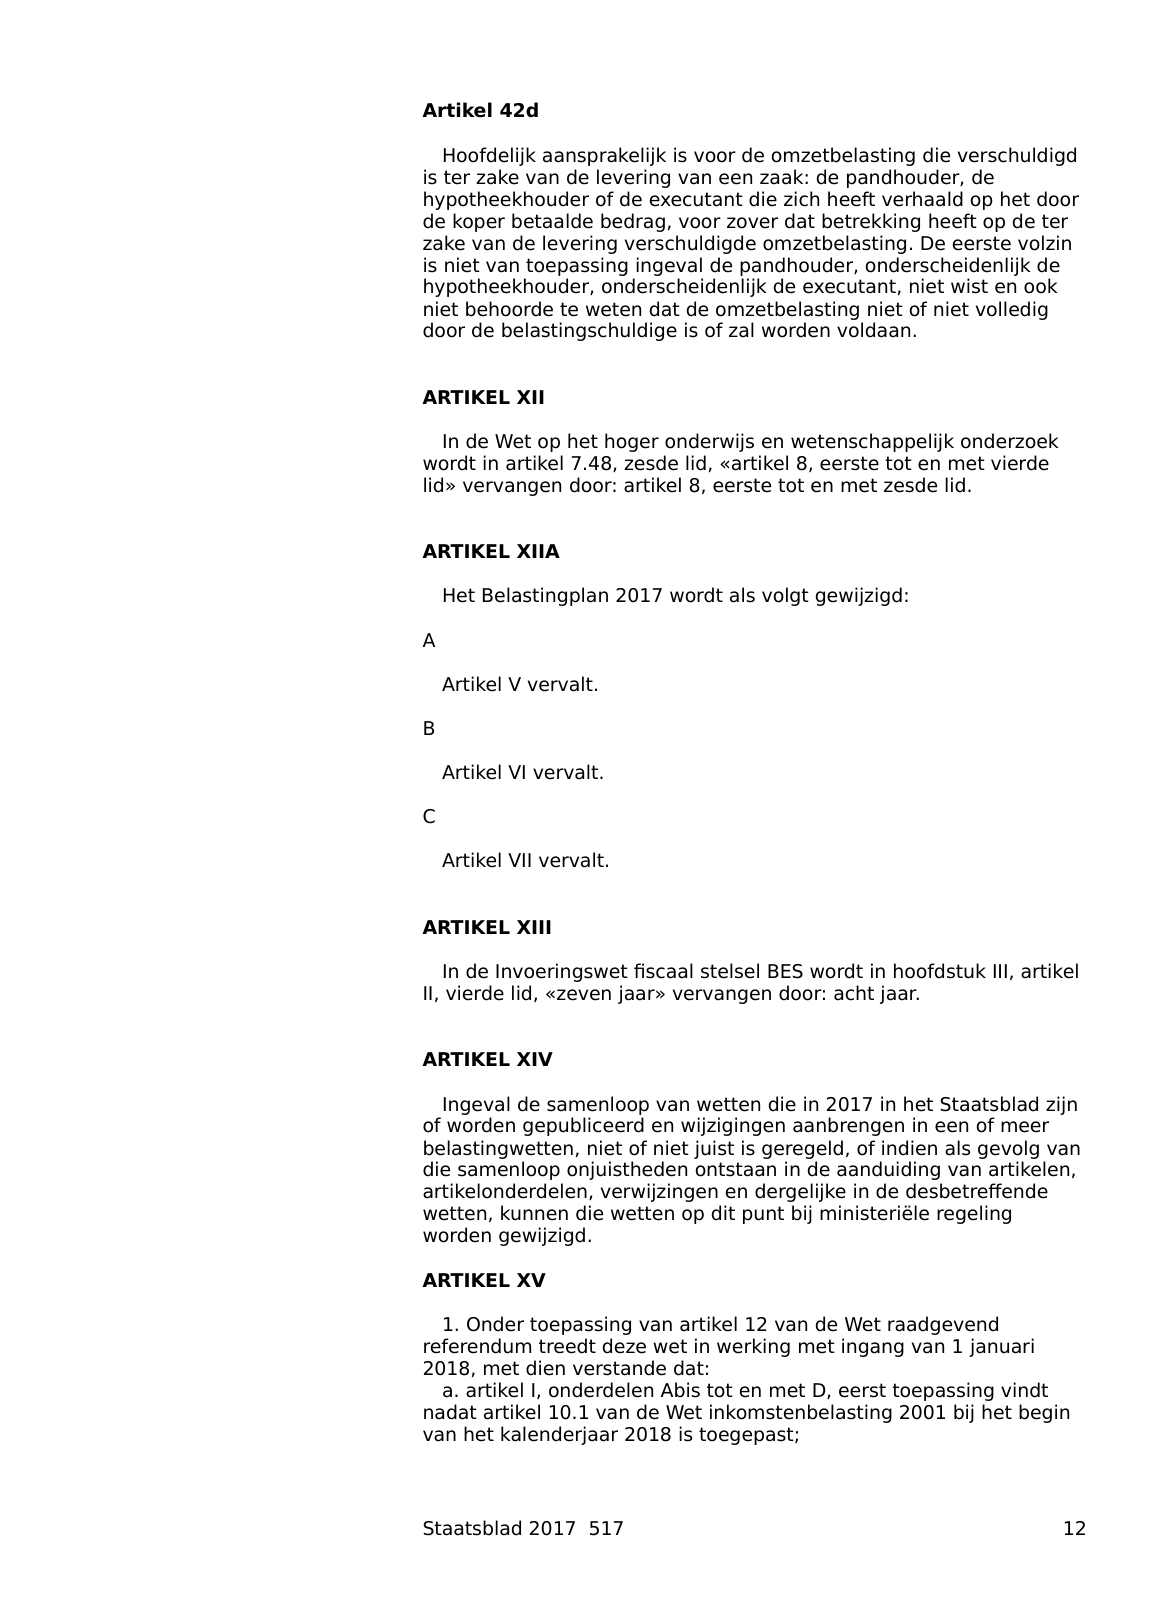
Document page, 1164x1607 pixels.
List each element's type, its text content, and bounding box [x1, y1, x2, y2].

subtitle ARTIKEL XII [422, 387, 1087, 409]
text A [422, 629, 1087, 652]
subtitle ARTIKEL XV [422, 1269, 1087, 1291]
subtitle ARTIKEL XIIA [422, 541, 1087, 563]
text a. artikel I, onderdelen Abis tot en met D, eerst toepassing vindt nadat artikel 10.1 van de Wet inkomstenbelasting 2001 bij het begin van het kalenderjaar 2018 is toegepast; [422, 1379, 1087, 1446]
text B [422, 718, 1087, 740]
text In de Invoeringswet fiscaal stelsel BES wordt in hoofdstuk III, artikel II, vierde lid, «zeven jaar» vervangen door: acht jaar. [422, 961, 1087, 1005]
text Hoofdelijk aansprakelijk is voor de omzetbelasting die verschuldigd is ter zake van de levering van een zaak: de pandhouder, de hypotheekhouder of de executant die zich heeft verhaald op het door de koper betaalde bedrag, voor zover dat betrekking heeft op de ter zake van de levering verschuldigde omzetbelasting. De eerste volzin is niet van toepassing ingeval de pandhouder, onderscheidenlijk de hypotheekhouder, onderscheidenlijk de executant, niet wist en ook niet behoorde te weten dat de omzetbelasting niet of niet volledig door de belastingschuldige is of zal worden voldaan. [422, 144, 1087, 342]
subtitle ARTIKEL XIII [422, 917, 1087, 939]
subtitle Artikel 42d [422, 100, 1087, 122]
text Artikel VI vervalt. [422, 762, 1087, 784]
text Artikel VII vervalt. [422, 850, 1087, 872]
text C [422, 806, 1087, 828]
text In de Wet op het hoger onderwijs en wetenschappelijk onderzoek wordt in artikel 7.48, zesde lid, «artikel 8, eerste tot en met vierde lid» vervangen door: artikel 8, eerste tot en met zesde lid. [422, 431, 1087, 497]
text Het Belastingplan 2017 wordt als volgt gewijzigd: [422, 585, 1087, 607]
subtitle ARTIKEL XIV [422, 1049, 1087, 1071]
text 1. Onder toepassing van artikel 12 van de Wet raadgevend referendum treedt deze wet in werking met ingang van 1 januari 2018, met dien verstande dat: [422, 1314, 1087, 1379]
text Ingeval de samenloop van wetten die in 2017 in het Staatsblad zijn of worden gepubliceerd en wijzigingen aanbrengen in een of meer belastingwetten, niet of niet juist is geregeld, of indien als gevolg van die samenloop onjuistheden ontstaan in de aanduiding van artikelen, artikelonderdelen, verwijzingen en dergelijke in de desbetreffende wetten, kunnen die wetten op dit punt bij ministeriële regeling worden gewijzigd. [422, 1093, 1087, 1247]
text Artikel V vervalt. [422, 674, 1087, 696]
